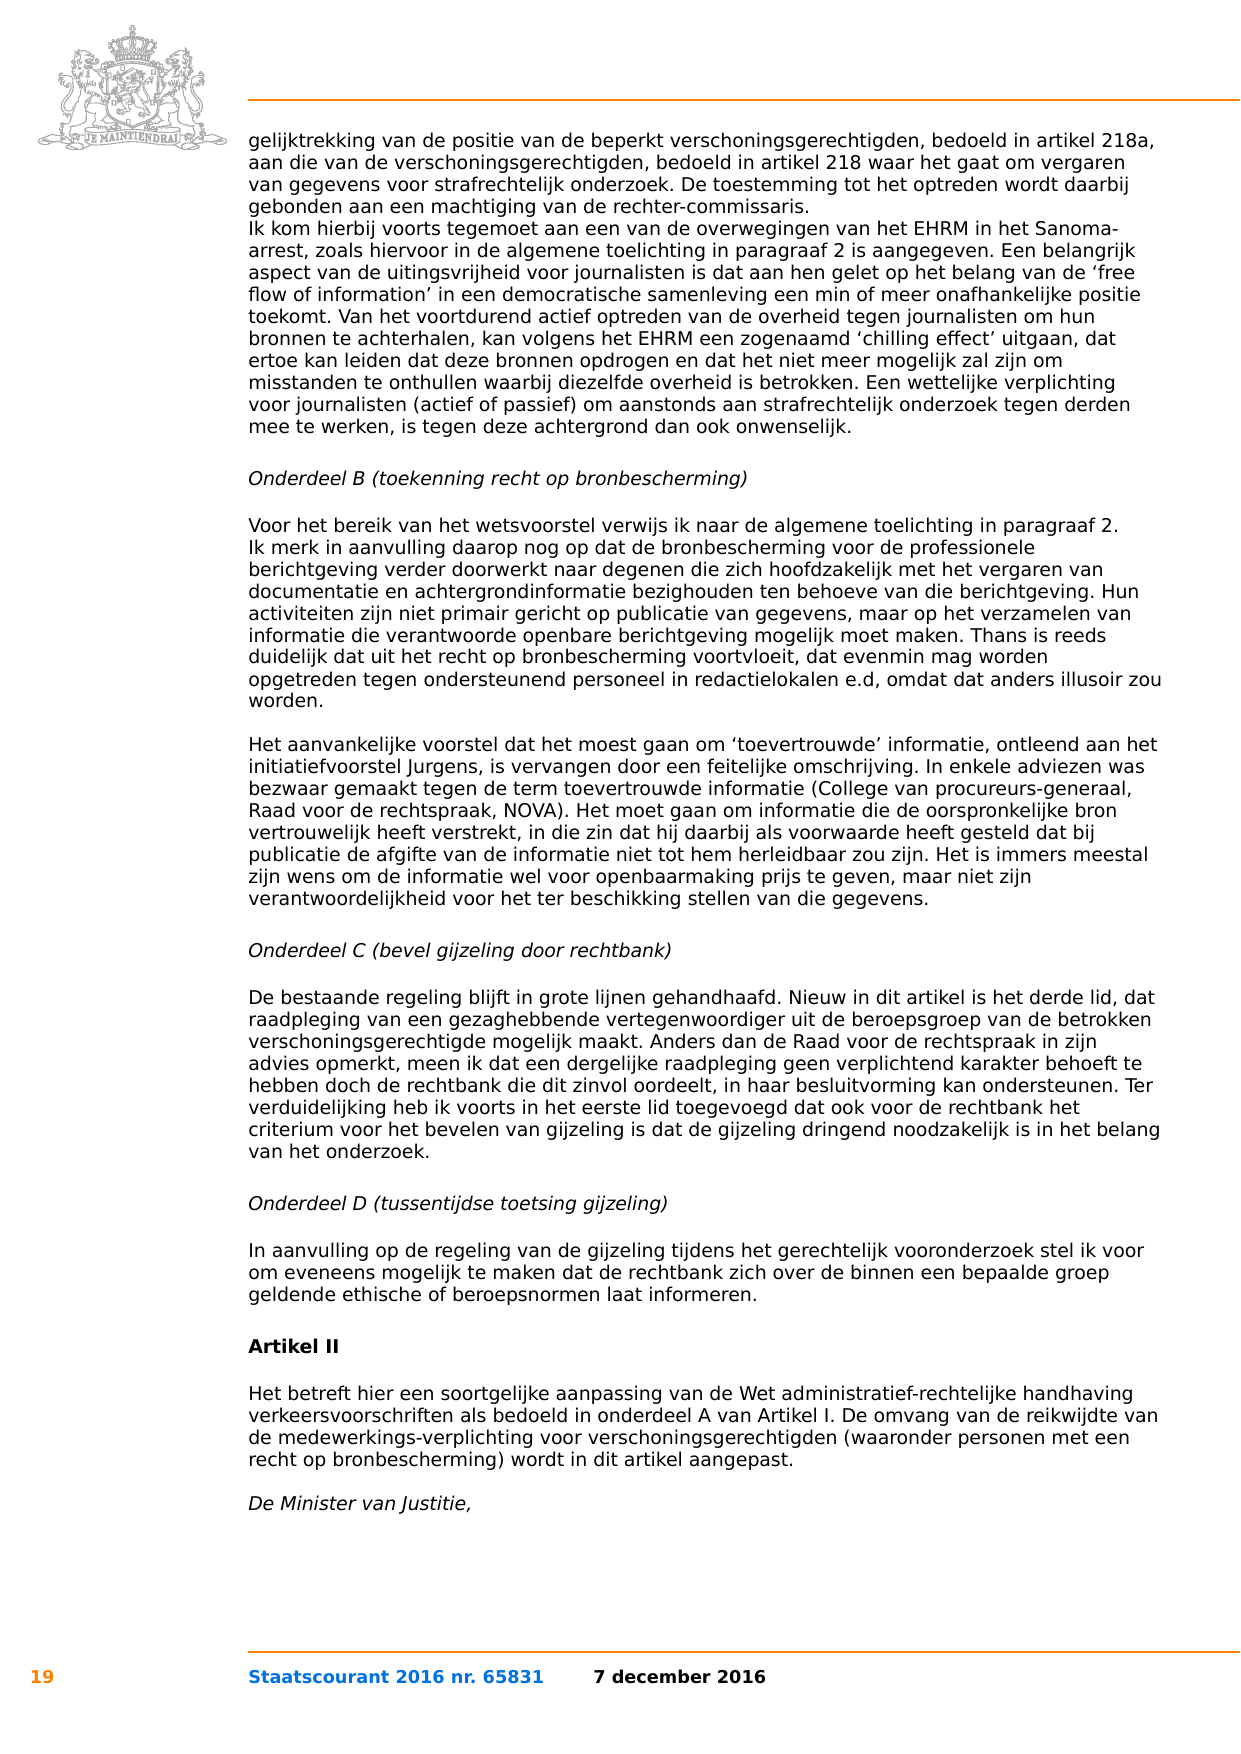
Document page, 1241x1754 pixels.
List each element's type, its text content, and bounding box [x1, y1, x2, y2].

text De bestaande regeling blijft in grote lijnen gehandhaafd. Nieuw in dit artikel is het derde lid, dat raadpleging van een gezaghebbende vertegenwoordiger uit de beroepsgroep van de betrokken verschoningsgerechtigde mogelijk maakt. Anders dan de Raad voor de rechtspraak in zijn advies opmerkt, meen ik dat een dergelijke raadpleging geen verplichtend karakter behoeft te hebben doch de rechtbank die dit zinvol oordeelt, in haar besluitvorming kan ondersteunen. Ter verduidelijking heb ik voorts in het eerste lid toegevoegd dat ook voor de rechtbank het criterium voor het bevelen van gijzeling is dat de gijzeling dringend noodzakelijk is in het belang van het onderzoek. [248, 987, 1163, 1163]
text Het aanvankelijke voorstel dat het moest gaan om ‘toevertrouwde’ informatie, ontleend aan het initiatiefvoorstel Jurgens, is vervangen door een feitelijke omschrijving. In enkele adviezen was bezwaar gemaakt tegen de term toevertrouwde informatie (College van procureurs-generaal, Raad voor de rechtspraak, NOVA). Het moet gaan om informatie die de oorspronkelijke bron vertrouwelijk heeft verstrekt, in die zin dat hij daarbij als voorwaarde heeft gesteld dat bij publicatie de afgifte van de informatie niet tot hem herleidbaar zou zijn. Het is immers meestal zijn wens om de informatie wel voor openbaarmaking prijs te geven, maar niet zijn verantwoordelijkheid voor het ter beschikking stellen van die gegevens. [248, 734, 1163, 910]
subtitle Onderdeel B (toekenning recht op bronbescherming) [248, 468, 1163, 489]
text Het betreft hier een soortgelijke aanpassing van de Wet administratief-rechtelijke handhaving verkeersvoorschriften als bedoeld in onderdeel A van Artikel I. De omvang van de reikwijdte van de medewerkings-verplichting voor verschoningsgerechtigden (waaronder personen met een recht op bronbescherming) wordt in dit artikel aangepast. [248, 1383, 1163, 1471]
text Ik merk in aanvulling daarop nog op dat de bronbescherming voor de professionele berichtgeving verder doorwerkt naar degenen die zich hoofdzakelijk met het vergaren van documentatie en achtergrondinformatie bezighouden ten behoeve van die berichtgeving. Hun activiteiten zijn niet primair gericht op publicatie van gegevens, maar op het verzamelen van informatie die verantwoorde openbare berichtgeving mogelijk moet maken. Thans is reeds duidelijk dat uit het recht op bronbescherming voortvloeit, dat evenmin mag worden opgetreden tegen ondersteunend personeel in redactielokalen e.d, omdat dat anders illusoir zou worden. [248, 537, 1163, 712]
text De Minister van Justitie, [248, 1493, 1163, 1514]
subtitle Onderdeel D (tussentijdse toetsing gijzeling) [248, 1193, 1163, 1215]
subtitle Onderdeel C (bevel gijzeling door rechtbank) [248, 940, 1163, 962]
picture [38, 25, 227, 150]
text In aanvulling op de regeling van de gijzeling tijdens het gerechtelijk vooronderzoek stel ik voor om eveneens mogelijk te maken dat de rechtbank zich over de binnen een bepaalde groep geldende ethische of beroepsnormen laat informeren. [248, 1240, 1163, 1306]
text Voor het bereik van het wetsvoorstel verwijs ik naar de algemene toelichting in paragraaf 2. [248, 514, 1163, 537]
subtitle Artikel II [248, 1336, 1163, 1358]
text gelijktrekking van de positie van de beperkt verschoningsgerechtigden, bedoeld in artikel 218a, aan die van de verschoningsgerechtigden, bedoeld in artikel 218 waar het gaat om vergaren van gegevens voor strafrechtelijk onderzoek. De toestemming tot het optreden wordt daarbij gebonden aan een machtiging van de rechter-commissaris. [248, 130, 1163, 218]
text Ik kom hierbij voorts tegemoet aan een van de overwegingen van het EHRM in het Sanoma-arrest, zoals hiervoor in de algemene toelichting in paragraaf 2 is aangegeven. Een belangrijk aspect van de uitingsvrijheid voor journalisten is dat aan hen gelet op het belang van de ‘free flow of information’ in een democratische samenleving een min of meer onafhankelijke positie toekomt. Van het voortdurend actief optreden van de overheid tegen journalisten om hun bronnen te achterhalen, kan volgens het EHRM een zogenaamd ‘chilling effect’ uitgaan, dat ertoe kan leiden dat deze bronnen opdrogen en dat het niet meer mogelijk zal zijn om misstanden te onthullen waarbij diezelfde overheid is betrokken. Een wettelijke verplichting voor journalisten (actief of passief) om aanstonds aan strafrechtelijk onderzoek tegen derden mee te werken, is tegen deze achtergrond dan ook onwenselijk. [248, 218, 1163, 438]
